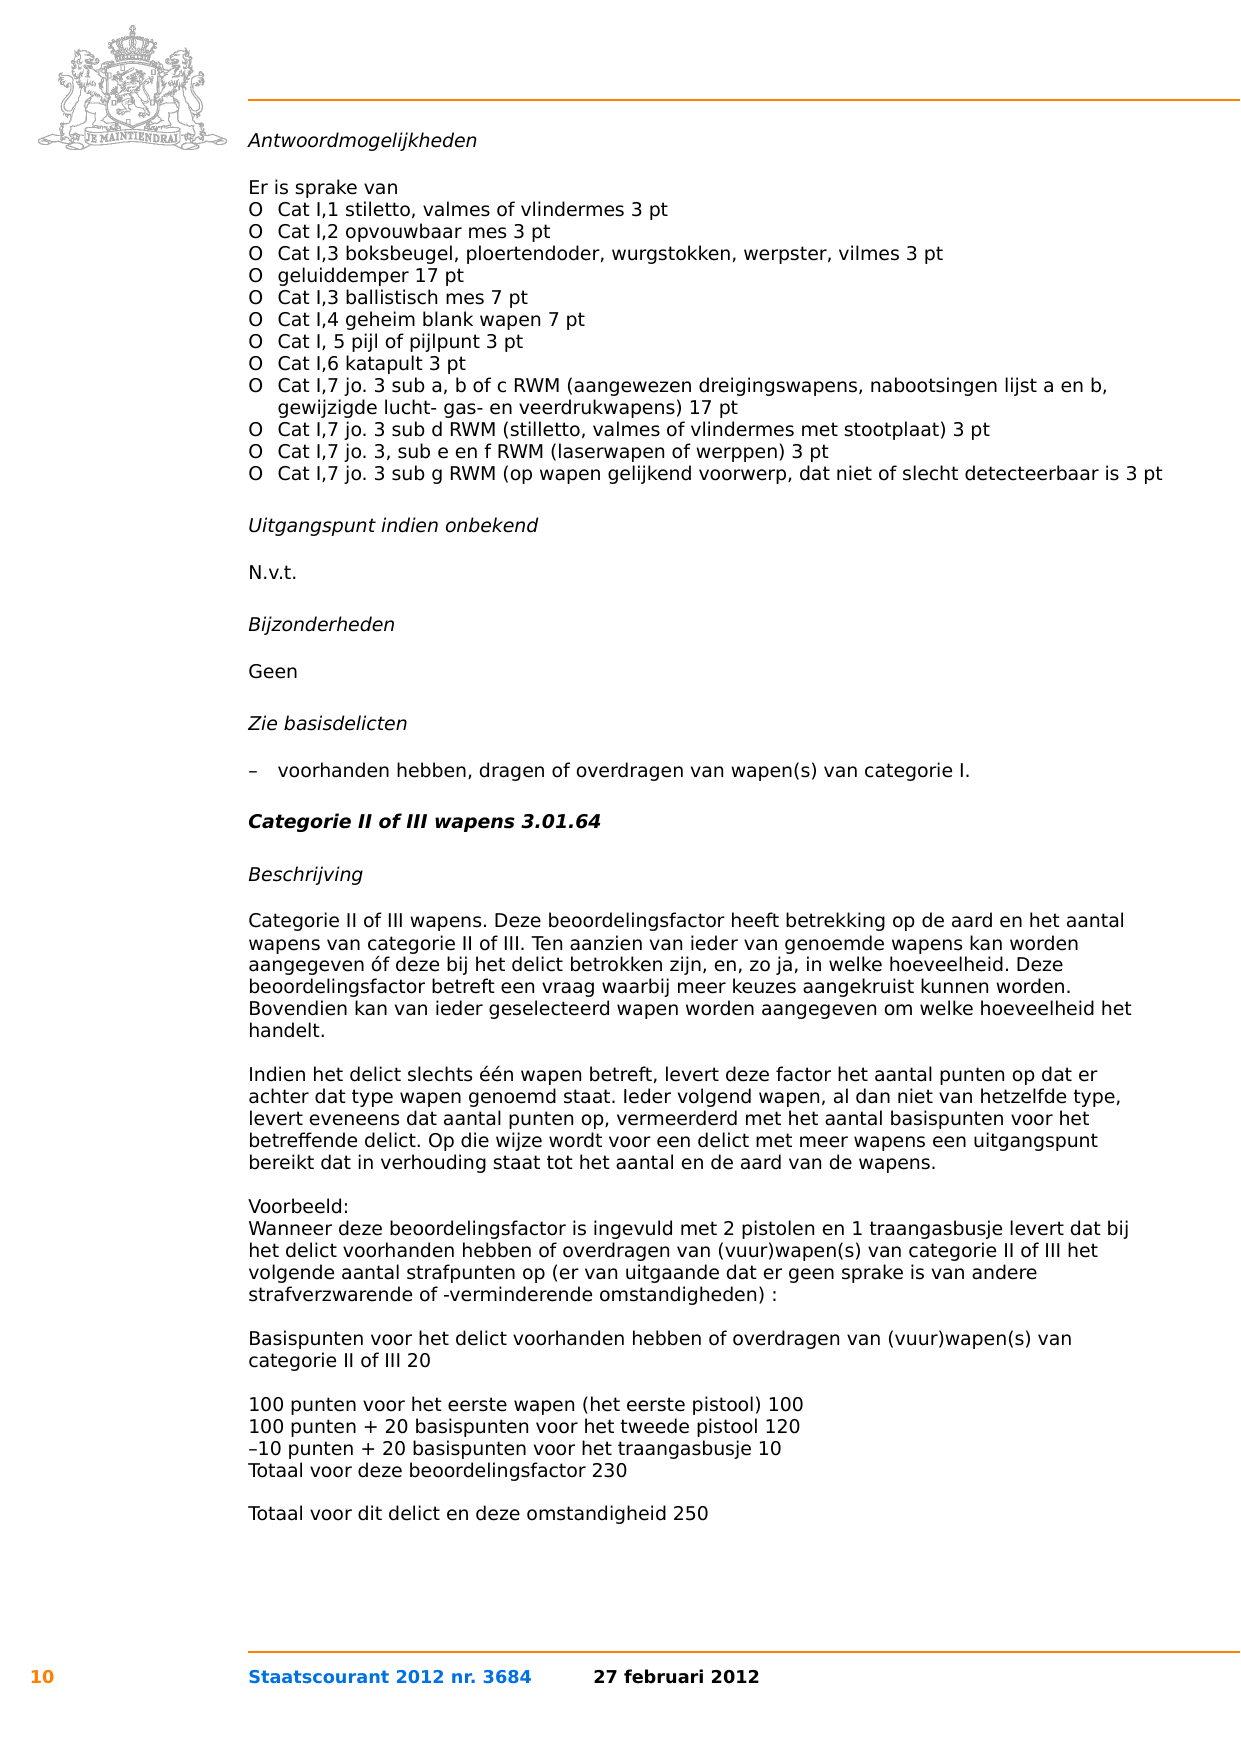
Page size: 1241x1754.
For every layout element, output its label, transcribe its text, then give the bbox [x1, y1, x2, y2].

subtitle Zie basisdelicten [248, 712, 1163, 734]
text Er is sprake van [248, 177, 1163, 199]
text Wanneer deze beoordelingsfactor is ingevuld met 2 pistolen en 1 traangasbusje levert dat bij het delict voorhanden hebben of overdragen van (vuur)wapen(s) van categorie II of III het volgende aantal strafpunten op (er van uitgaande dat er geen sprake is van andere strafverzwarende of -verminderende omstandigheden) : [248, 1218, 1163, 1306]
text O Cat I,1 stiletto, valmes of vlindermes 3 pt [248, 199, 1163, 221]
text O Cat I,3 ballistisch mes 7 pt [248, 287, 1163, 309]
text Voorbeeld: [248, 1196, 1163, 1218]
text O geluiddemper 17 pt [248, 265, 1163, 287]
subtitle Categorie II of III wapens 3.01.64 [248, 811, 1163, 833]
text O Cat I,3 boksbeugel, ploertendoder, wurgstokken, werpster, vilmes 3 pt [248, 243, 1163, 265]
text Totaal voor deze beoordelingsfactor 230 [248, 1459, 1163, 1481]
text O Cat I,7 jo. 3 sub d RWM (stilletto, valmes of vlindermes met stootplaat) 3 pt [248, 419, 1163, 441]
text – voorhanden hebben, dragen of overdragen van wapen(s) van categorie I. [248, 759, 1163, 781]
text O Cat I,4 geheim blank wapen 7 pt [248, 309, 1163, 331]
text N.v.t. [248, 562, 1163, 583]
picture [38, 25, 227, 150]
text Indien het delict slechts één wapen betreft, levert deze factor het aantal punten op dat er achter dat type wapen genoemd staat. Ieder volgend wapen, al dan niet van hetzelfde type, levert eveneens dat aantal punten op, vermeerderd met het aantal basispunten voor het betreffende delict. Op die wijze wordt voor een delict met meer wapens een uitgangspunt bereikt dat in verhouding staat tot het aantal en de aard van de wapens. [248, 1064, 1163, 1174]
text O Cat I, 5 pijl of pijlpunt 3 pt [248, 331, 1163, 353]
subtitle Uitgangspunt indien onbekend [248, 514, 1163, 537]
text Geen [248, 661, 1163, 682]
text 100 punten + 20 basispunten voor het tweede pistool 120 [248, 1416, 1163, 1437]
text O Cat I,7 jo. 3 sub a, b of c RWM (aangewezen dreigingswapens, nabootsingen lijst a en b, gewijzigde lucht- gas- en veerdrukwapens) 17 pt [248, 375, 1163, 419]
subtitle Antwoordmogelijkheden [248, 130, 1163, 152]
text Totaal voor dit delict en deze omstandigheid 250 [248, 1503, 1163, 1525]
subtitle Bijzonderheden [248, 613, 1163, 636]
text O Cat I,2 opvouwbaar mes 3 pt [248, 221, 1163, 243]
subtitle Beschrijving [248, 863, 1163, 885]
text O Cat I,7 jo. 3, sub e en f RWM (laserwapen of werppen) 3 pt [248, 441, 1163, 463]
text –10 punten + 20 basispunten voor het traangasbusje 10 [248, 1437, 1163, 1459]
text Basispunten voor het delict voorhanden hebben of overdragen van (vuur)wapen(s) van categorie II of III 20 [248, 1328, 1163, 1372]
text O Cat I,7 jo. 3 sub g RWM (op wapen gelijkend voorwerp, dat niet of slecht detecteerbaar is 3 pt [248, 463, 1163, 484]
text 100 punten voor het eerste wapen (het eerste pistool) 100 [248, 1393, 1163, 1416]
text O Cat I,6 katapult 3 pt [248, 353, 1163, 375]
text Categorie II of III wapens. Deze beoordelingsfactor heeft betrekking op de aard en het aantal wapens van categorie II of III. Ten aanzien van ieder van genoemde wapens kan worden aangegeven óf deze bij het delict betrokken zijn, en, zo ja, in welke hoeveelheid. Deze beoordelingsfactor betreft een vraag waarbij meer keuzes aangekruist kunnen worden. Bovendien kan van ieder geselecteerd wapen worden aangegeven om welke hoeveelheid het handelt. [248, 910, 1163, 1042]
